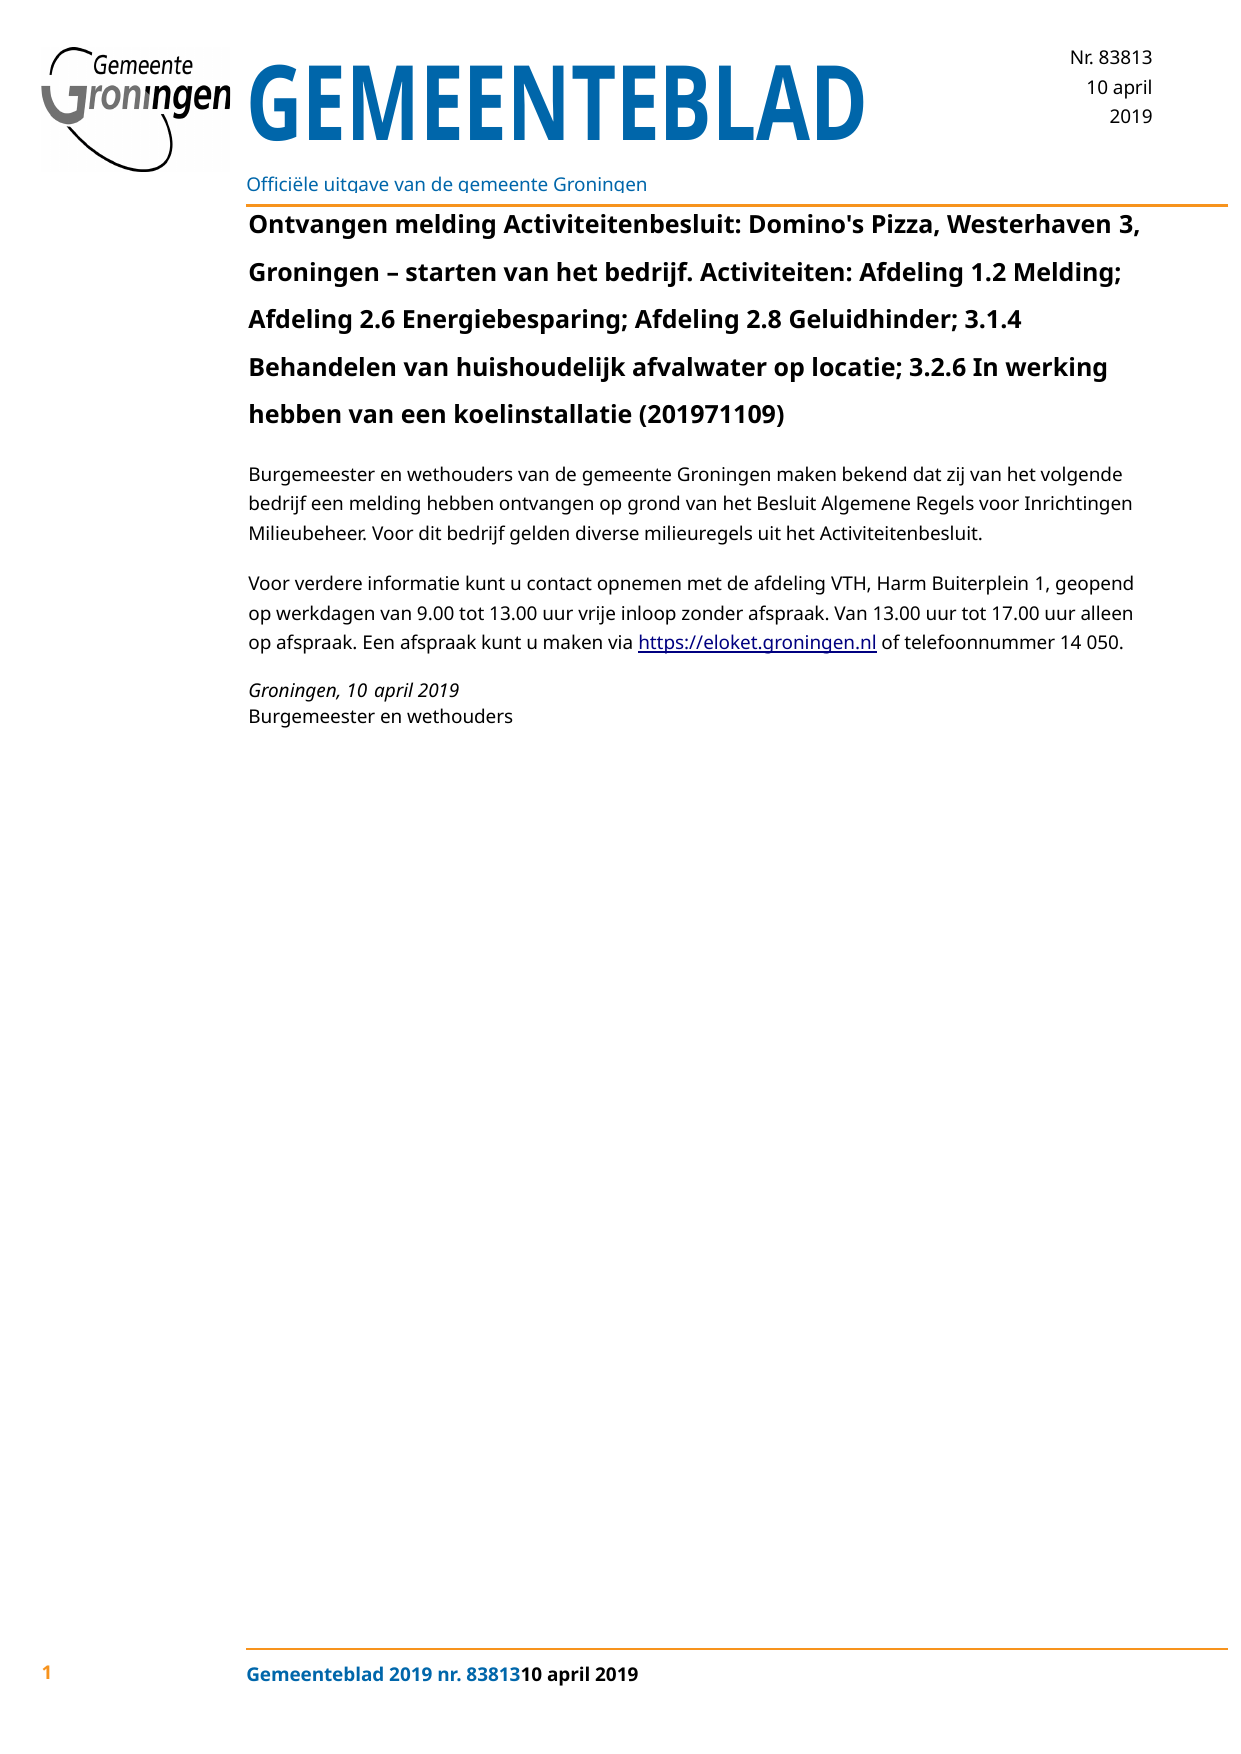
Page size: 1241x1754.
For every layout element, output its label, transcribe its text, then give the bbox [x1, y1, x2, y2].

picture [41, 47, 231, 172]
text Voor verdere informatie kunt u contact opnemen met de afdeling VTH, Harm Buiterplein 1, geopend op werkdagen van 9.00 tot 13.00 uur vrije inloop zonder afspraak. Van 13.00 uur tot 17.00 uur alleen op afspraak. Een afspraak kunt u maken via https://eloket.groningen.nl of telefoonnummer 14 050. [248, 570, 1152, 655]
text Burgemeester en wethouders van de gemeente Groningen maken bekend dat zij van het volgende bedrijf een melding hebben ontvangen op grond van het Besluit Algemene Regels voor Inrichtingen Milieubeheer. Voor dit bedrijf gelden diverse milieuregels uit het Activiteitenbesluit. [248, 461, 1152, 546]
text Burgemeester en wethouders [248, 703, 1152, 729]
text Ontvangen melding Activiteitenbesluit: Domino's Pizza, Westerhaven 3, Groningen – starten van het bedrijf. Activiteiten: Afdeling 1.2 Melding; Afdeling 2.6 Energiebesparing; Afdeling 2.8 Geluidhinder; 3.1.4 Behandelen van huishoudelijk afvalwater op locatie; 3.2.6 In werking hebben van een koelinstallatie (201971109) [248, 207, 1152, 431]
text Groningen, 10 april 2019 [248, 677, 1152, 703]
